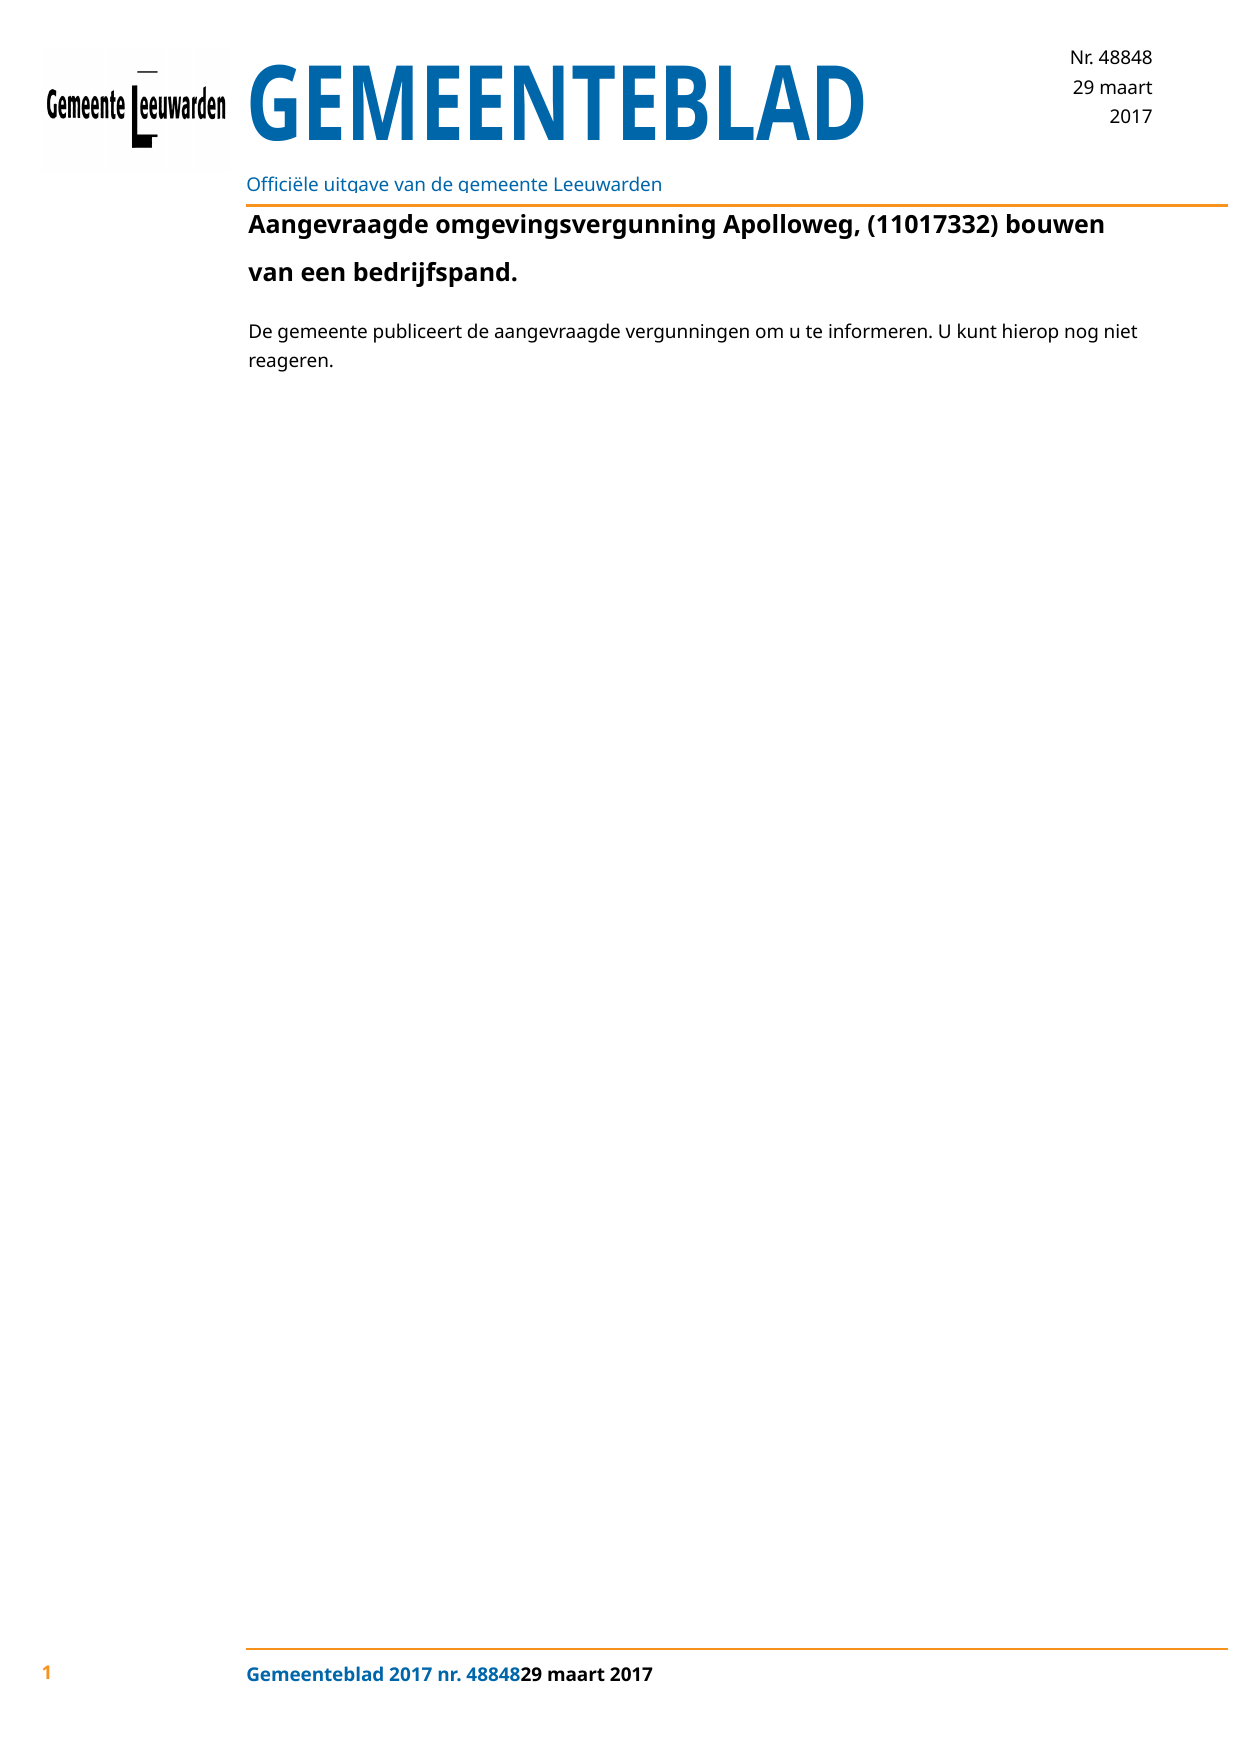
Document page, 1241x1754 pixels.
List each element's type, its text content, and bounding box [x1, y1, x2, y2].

text Aangevraagde omgevingsvergunning Apolloweg, (11017332) bouwen van een bedrijfspand. [248, 207, 1152, 288]
text De gemeente publiceert de aangevraagde vergunningen om u te informeren. U kunt hierop nog niet reageren. [248, 318, 1152, 373]
picture [41, 47, 231, 172]
